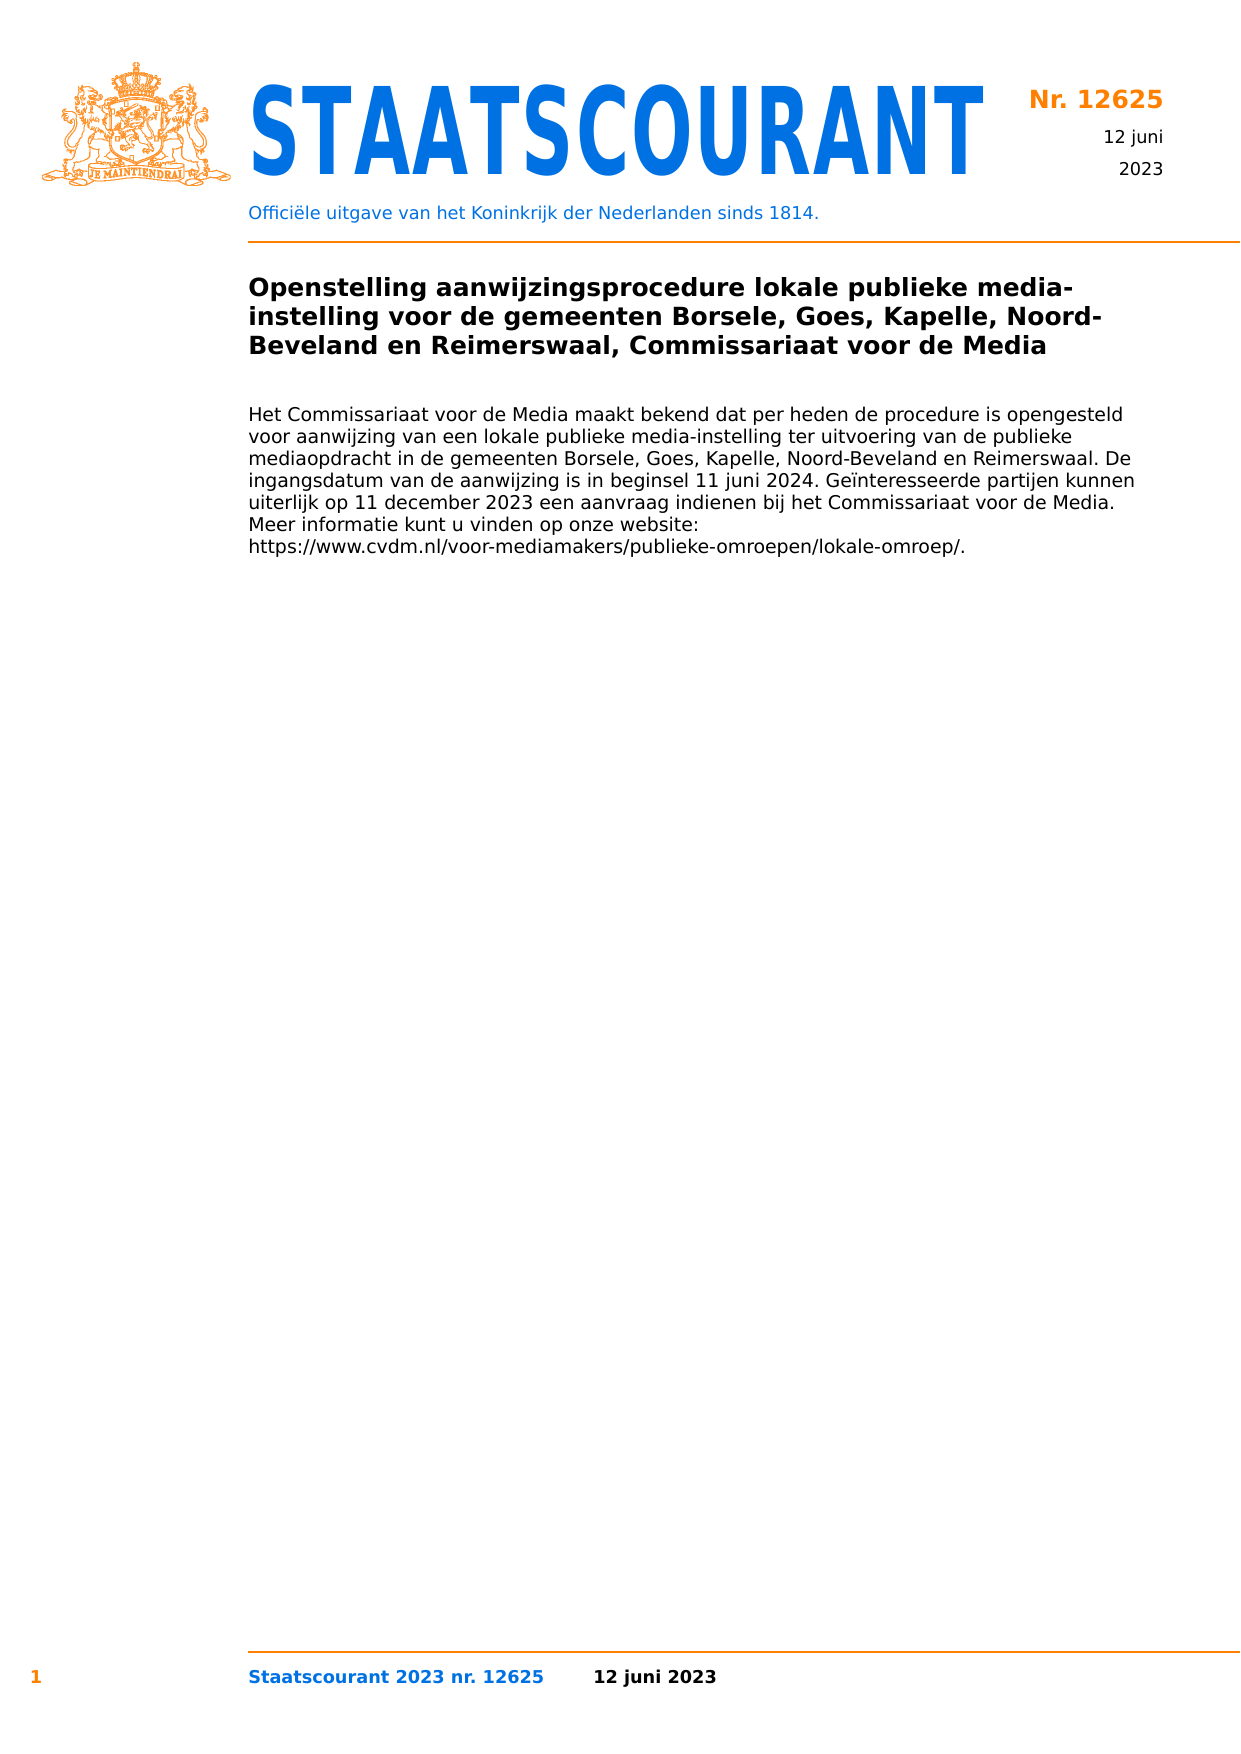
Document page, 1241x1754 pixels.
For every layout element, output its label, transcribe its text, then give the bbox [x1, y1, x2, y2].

table_header STAATSCOURANT [248, 62, 998, 203]
text Het Commissariaat voor de Media maakt bekend dat per heden de procedure is opengesteld voor aanwijzing van een lokale publieke media-instelling ter uitvoering van de publieke mediaopdracht in de gemeenten Borsele, Goes, Kapelle, Noord-Beveland en Reimerswaal. De ingangsdatum van de aanwijzing is in beginsel 11 juni 2024. Geïnteresseerde partijen kunnen uiterlijk op 11 december 2023 een aanvraag indienen bij het Commissariaat voor de Media. Meer informatie kunt u vinden op onze website: https://www.cvdm.nl/voor-mediamakers/publieke-omroepen/lokale-omroep/. [248, 404, 1163, 558]
table_cell 12 juni [998, 121, 1240, 153]
table_header [25, 62, 248, 241]
picture [41, 62, 231, 186]
table_cell Officiële uitgave van het Koninkrijk der Nederlanden sinds 1814. [248, 203, 1240, 241]
table_cell 2023 [998, 153, 1240, 203]
table_header Nr. 12625 [998, 62, 1240, 121]
subtitle Openstelling aanwijzingsprocedure lokale publieke media-instelling voor de gemeenten Borsele, Goes, Kapelle, Noord-Beveland en Reimerswaal, Commissariaat voor de Media [248, 273, 1163, 361]
